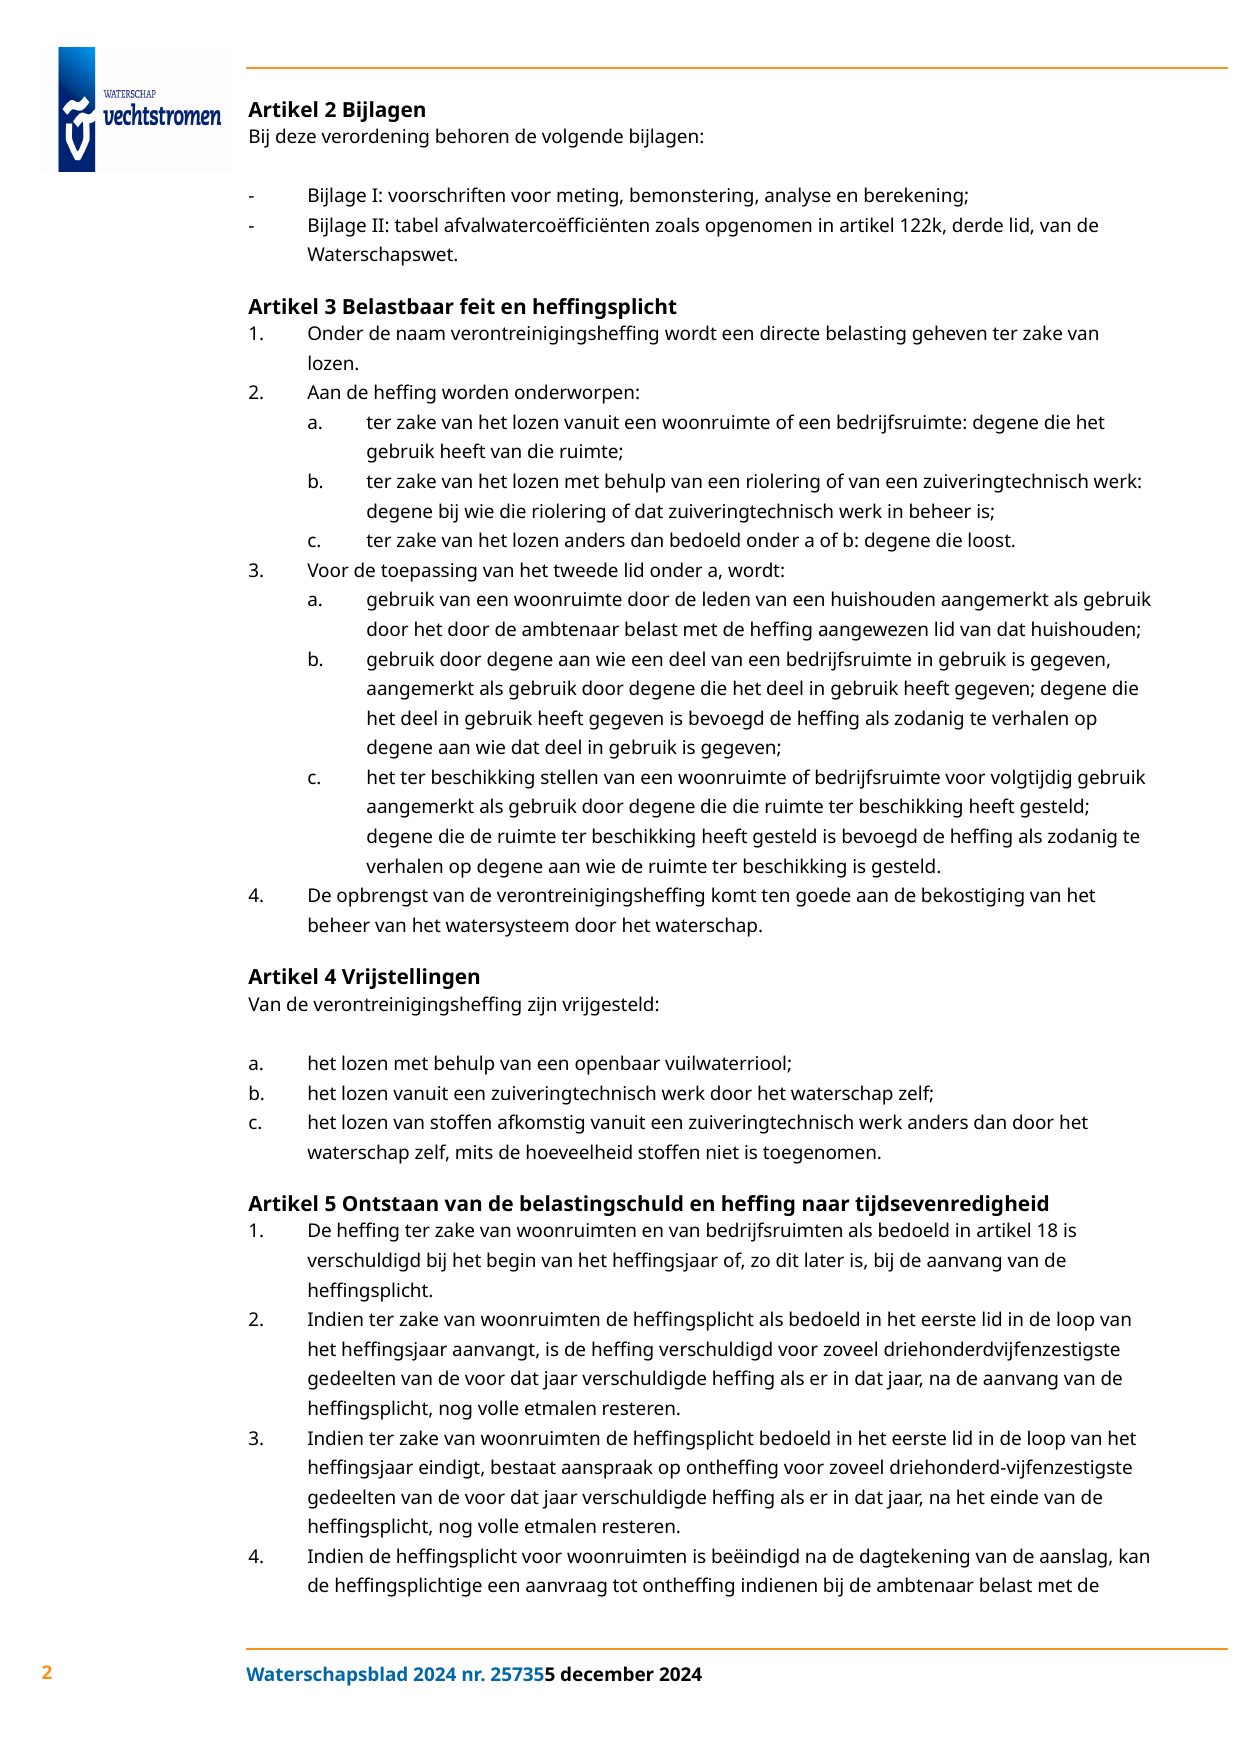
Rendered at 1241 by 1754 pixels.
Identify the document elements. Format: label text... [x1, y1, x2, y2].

list het lozen met behulp van een openbaar vuilwaterriool; [248, 1050, 1152, 1076]
list Bijlage II: tabel afvalwatercoëfficiënten zoals opgenomen in artikel 122k, derde lid, van de Waterschapswet. [248, 212, 1152, 267]
list gebruik van een woonruimte door de leden van een huishouden aangemerkt als gebruik door het door de ambtenaar belast met de heffing aangewezen lid van dat huishouden; [307, 587, 1152, 642]
list Aan de heffing worden onderworpen: [248, 379, 1152, 405]
list Onder de naam verontreinigingsheffing wordt een directe belasting geheven ter zake van lozen. [248, 320, 1152, 376]
text Artikel 5 Ontstaan van de belastingschuld en heffing naar tijdsevenredigheid [248, 1189, 1152, 1218]
list Indien ter zake van woonruimten de heffingsplicht als bedoeld in het eerste lid in de loop van het heffingsjaar aanvangt, is de heffing verschuldigd voor zoveel driehonderdvijfenzestigste gedeelten van de voor dat jaar verschuldigde heffing als er in dat jaar, na de aanvang van de heffingsplicht, nog volle etmalen resteren. [248, 1306, 1152, 1421]
text Artikel 4 Vrijstellingen [248, 962, 1152, 991]
list Indien de heffingsplicht voor woonruimten is beëindigd na de dagtekening van de aanslag, kan de heffingsplichtige een aanvraag tot ontheffing indienen bij de ambtenaar belast met de [248, 1543, 1152, 1598]
list het lozen vanuit een zuiveringtechnisch werk door het waterschap zelf; [248, 1080, 1152, 1105]
list ter zake van het lozen met behulp van een riolering of van een zuiveringtechnisch werk: degene bij wie die riolering of dat zuiveringtechnisch werk in beheer is; [307, 468, 1152, 524]
text Bij deze verordening behoren de volgende bijlagen: [248, 123, 1152, 149]
list De heffing ter zake van woonruimten en van bedrijfsruimten als bedoeld in artikel 18 is verschuldigd bij het begin van het heffingsjaar of, zo dit later is, bij de aanvang van de heffingsplicht. [248, 1218, 1152, 1303]
list Voor de toepassing van het tweede lid onder a, wordt: [248, 557, 1152, 583]
text Van de verontreinigingsheffing zijn vrijgesteld: [248, 991, 1152, 1017]
picture [41, 47, 231, 172]
text Artikel 2 Bijlagen [248, 95, 1152, 123]
text Artikel 3 Belastbaar feit en heffingsplicht [248, 292, 1152, 320]
list ter zake van het lozen anders dan bedoeld onder a of b: degene die loost. [307, 527, 1152, 553]
list ter zake van het lozen vanuit een woonruimte of een bedrijfsruimte: degene die het gebruik heeft van die ruimte; [307, 409, 1152, 464]
list het ter beschikking stellen van een woonruimte of bedrijfsruimte voor volgtijdig gebruik aangemerkt als gebruik door degene die die ruimte ter beschikking heeft gesteld; degene die de ruimte ter beschikking heeft gesteld is bevoegd de heffing als zodanig te verhalen op degene aan wie de ruimte ter beschikking is gesteld. [307, 764, 1152, 879]
list Bijlage I: voorschriften voor meting, bemonstering, analyse en berekening; [248, 182, 1152, 208]
list gebruik door degene aan wie een deel van een bedrijfsruimte in gebruik is gegeven, aangemerkt als gebruik door degene die het deel in gebruik heeft gegeven; degene die het deel in gebruik heeft gegeven is bevoegd de heffing als zodanig te verhalen op degene aan wie dat deel in gebruik is gegeven; [307, 646, 1152, 760]
list De opbrengst van de verontreinigingsheffing komt ten goede aan de bekostiging van het beheer van het watersysteem door het waterschap. [248, 882, 1152, 938]
list Indien ter zake van woonruimten de heffingsplicht bedoeld in het eerste lid in de loop van het heffingsjaar eindigt, bestaat aanspraak op ontheffing voor zoveel driehonderd-vijfenzestigste gedeelten van de voor dat jaar verschuldigde heffing als er in dat jaar, na het einde van de heffingsplicht, nog volle etmalen resteren. [248, 1425, 1152, 1539]
list het lozen van stoffen afkomstig vanuit een zuiveringtechnisch werk anders dan door het waterschap zelf, mits de hoeveelheid stoffen niet is toegenomen. [248, 1109, 1152, 1164]
